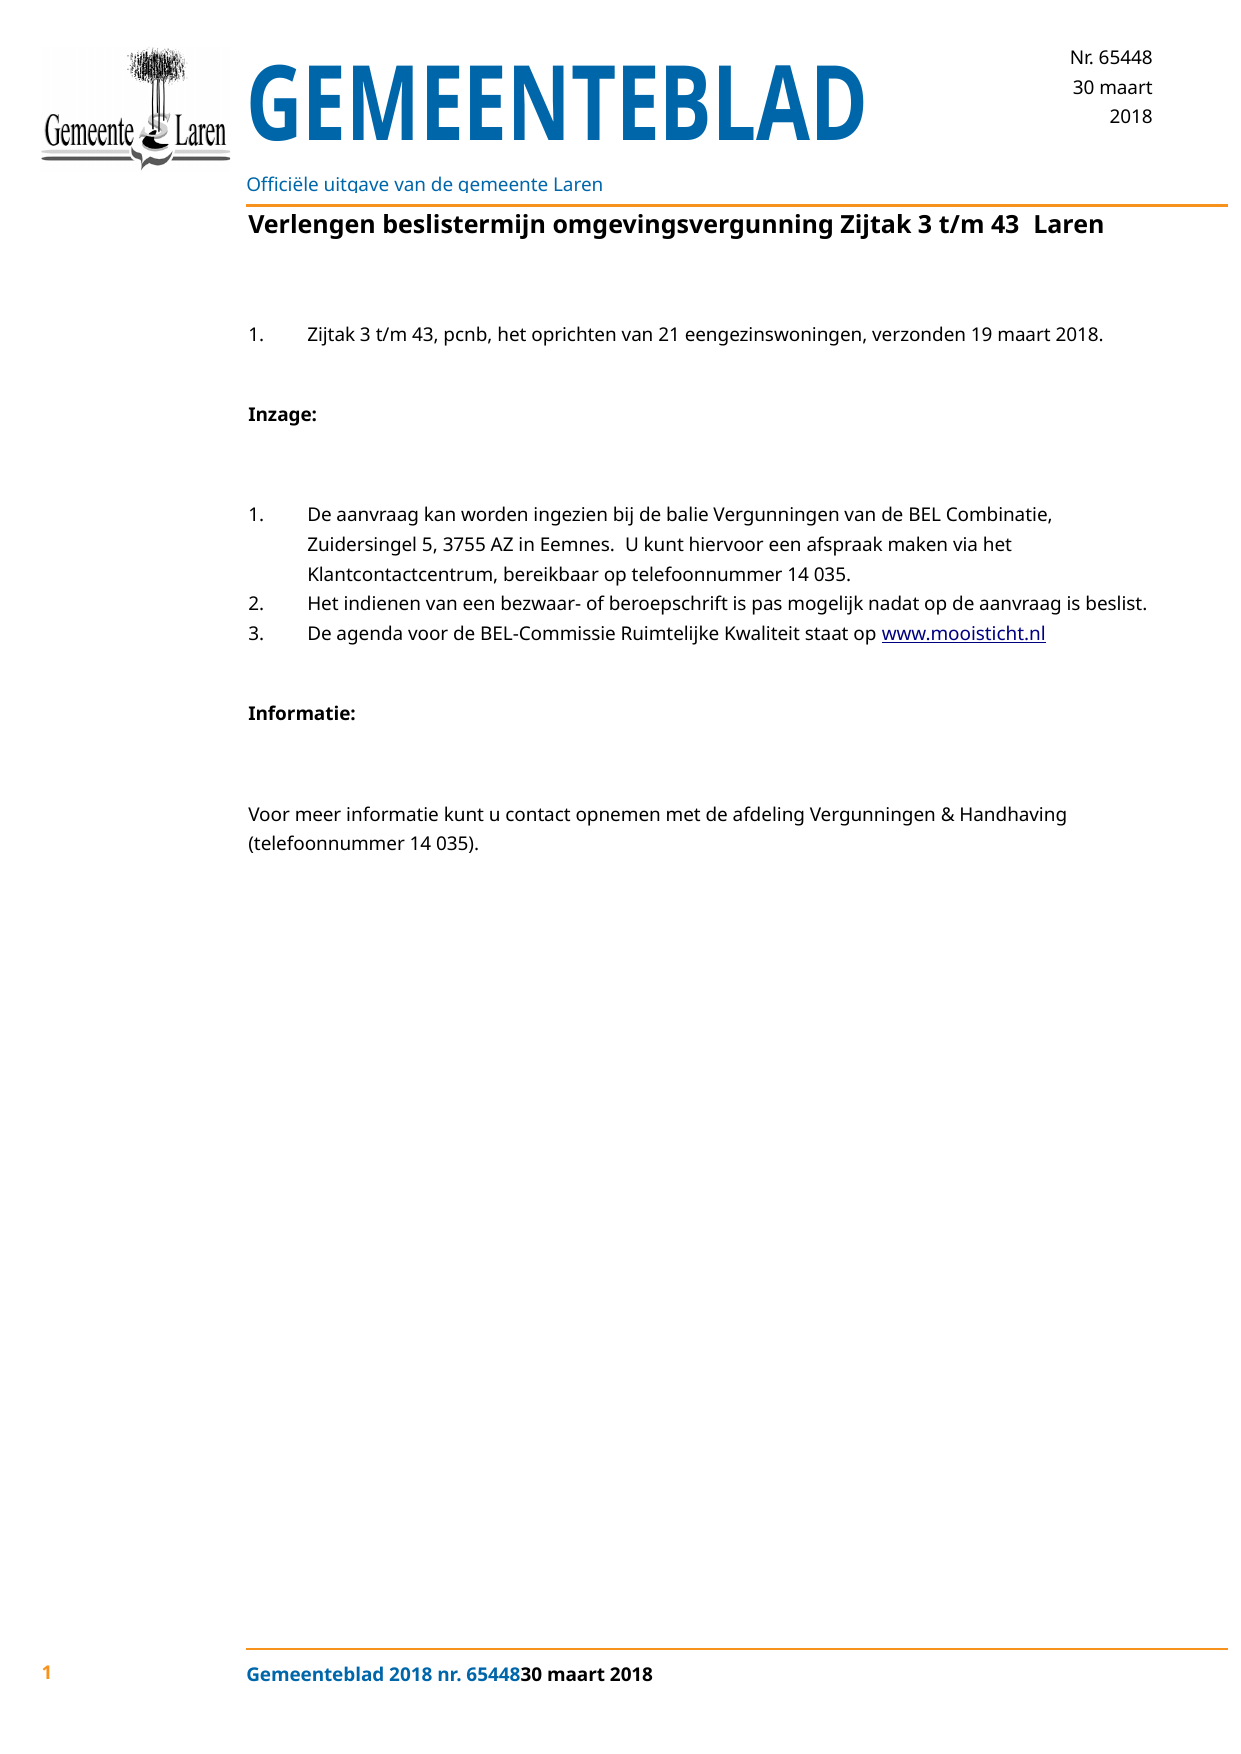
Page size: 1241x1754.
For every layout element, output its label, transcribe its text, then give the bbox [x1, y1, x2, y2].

list De agenda voor de BEL-Commissie Ruimtelijke Kwaliteit staat op www.mooisticht.nl [248, 620, 1152, 646]
text Verlengen beslistermijn omgevingsvergunning Zijtak 3 t/m 43 Laren [248, 207, 1152, 241]
text Inzage: [248, 401, 1152, 426]
list De aanvraag kan worden ingezien bij de balie Vergunningen van de BEL Combinatie, Zuidersingel 5, 3755 AZ in Eemnes. U kunt hiervoor een afspraak maken via het Klantcontactcentrum, bereikbaar op telefoonnummer 14 035. [248, 502, 1152, 586]
text Voor meer informatie kunt u contact opnemen met de afdeling Vergunningen & Handhaving (telefoonnummer 14 035). [248, 801, 1152, 856]
text Informatie: [248, 700, 1152, 726]
list Zijtak 3 t/m 43, pcnb, het oprichten van 21 eengezinswoningen, verzonden 19 maart 2018. [248, 321, 1152, 346]
list Het indienen van een bezwaar- of beroepschrift is pas mogelijk nadat op de aanvraag is beslist. [248, 590, 1152, 616]
picture [41, 47, 231, 172]
